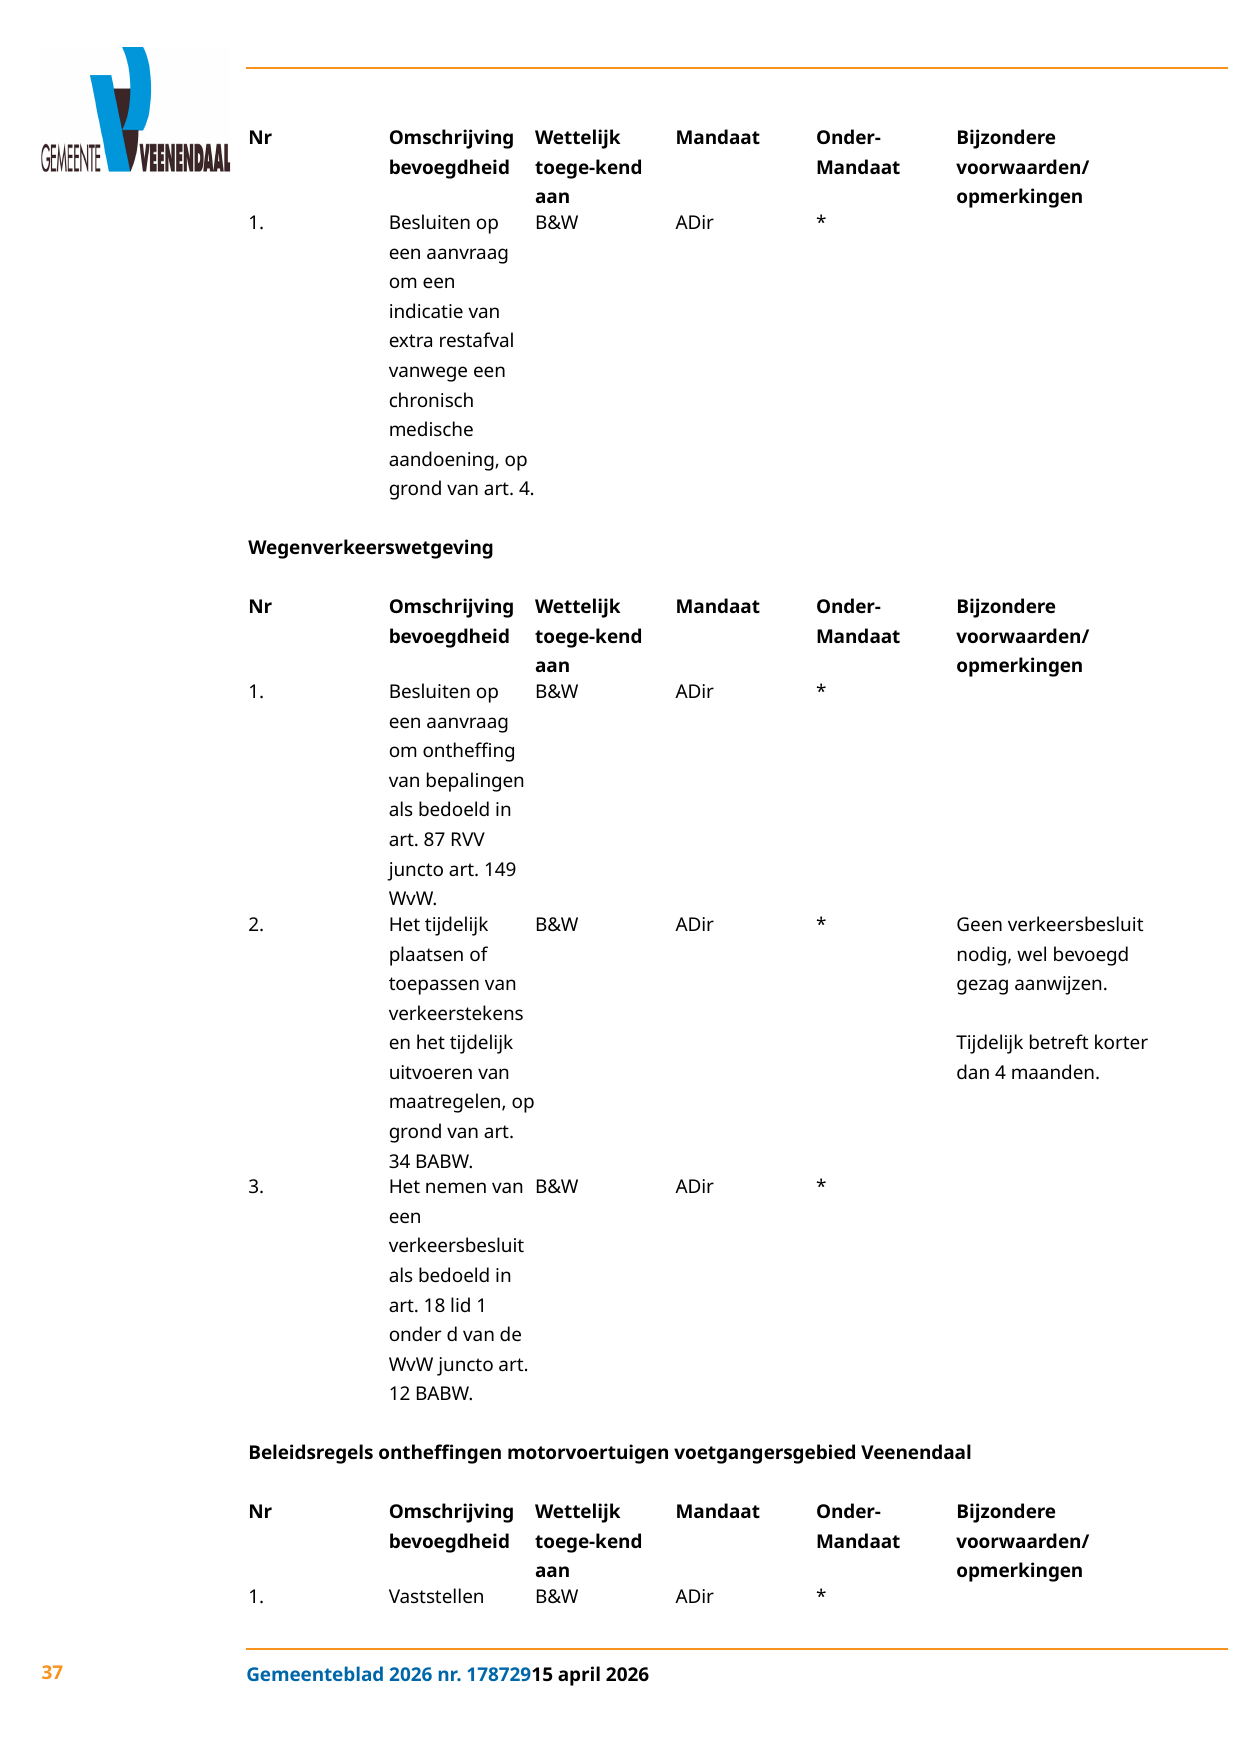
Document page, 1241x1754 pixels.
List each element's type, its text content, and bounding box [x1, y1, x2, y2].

table_header Bijzondere voorwaarden/ opmerkingen [956, 125, 1152, 209]
table_header Bijzondere voorwaarden/ opmerkingen [956, 1499, 1152, 1583]
table_header Nr [248, 1499, 388, 1583]
table_cell [956, 1174, 1152, 1406]
table_cell Besluiten op een aanvraag om ontheffing van bepalingen als bedoeld in art. 87 RVV juncto art. 149 WvW. [389, 678, 535, 911]
picture [123, 47, 231, 172]
table_header Mandaat [675, 125, 816, 209]
table_header Nr [248, 125, 388, 209]
table_cell 1. [248, 1583, 388, 1609]
table_cell 1. [248, 209, 388, 501]
table_cell * [816, 209, 956, 501]
table_header Bijzondere voorwaarden/ opmerkingen [956, 594, 1152, 678]
table_header Mandaat [675, 1499, 816, 1583]
table_cell ADir [675, 678, 816, 911]
table_cell ADir [675, 209, 816, 501]
table_cell ADir [675, 911, 816, 1173]
table_cell B&W [535, 911, 675, 1173]
table_cell * [816, 1174, 956, 1406]
text Wegenverkeerswetgeving [248, 534, 1152, 560]
table_cell Geen verkeersbesluit nodig, wel bevoegd gezag aanwijzen. Tijdelijk betreft korter dan 4 maanden. [956, 911, 1152, 1173]
table_cell 2. [248, 911, 388, 1173]
table_header Omschrijving bevoegdheid [389, 125, 535, 209]
table_header Wettelijk toege-kend aan [535, 594, 675, 678]
table_cell B&W [535, 209, 675, 501]
table_header Wettelijk toege-kend aan [535, 125, 675, 209]
table_header Nr [248, 594, 388, 678]
table_cell [956, 678, 1152, 911]
table_cell * [816, 911, 956, 1173]
table_cell Het tijdelijk plaatsen of toepassen van verkeerstekens en het tijdelijk uitvoeren van maatregelen, op grond van art. 34 BABW. [389, 911, 535, 1173]
text Beleidsregels ontheffingen motorvoertuigen voetgangersgebied Veenendaal [248, 1439, 1152, 1465]
table_cell [956, 1583, 1152, 1609]
table_cell 3. [248, 1174, 388, 1406]
table_header Onder- Mandaat [816, 125, 956, 209]
table_cell * [816, 1583, 956, 1609]
table_cell Het nemen van een verkeersbesluit als bedoeld in art. 18 lid 1 onder d van de WvW juncto art. 12 BABW. [389, 1174, 535, 1406]
table_cell ADir [675, 1174, 816, 1406]
table_header Wettelijk toege-kend aan [535, 1499, 675, 1583]
table_cell [956, 209, 1152, 501]
table_cell B&W [535, 1174, 675, 1406]
table_header Omschrijving bevoegdheid [389, 594, 535, 678]
table_cell B&W [535, 1583, 675, 1609]
table_header Omschrijving bevoegdheid [389, 1499, 535, 1583]
table_cell ADir [675, 1583, 816, 1609]
table_cell Vaststellen [389, 1583, 535, 1609]
picture [41, 47, 130, 172]
table_header Onder- Mandaat [816, 594, 956, 678]
table_header Onder- Mandaat [816, 1499, 956, 1583]
table_header Mandaat [675, 594, 816, 678]
table_cell B&W [535, 678, 675, 911]
table_cell Besluiten op een aanvraag om een indicatie van extra restafval vanwege een chronisch medische aandoening, op grond van art. 4. [389, 209, 535, 501]
table_cell 1. [248, 678, 388, 911]
table_cell * [816, 678, 956, 911]
